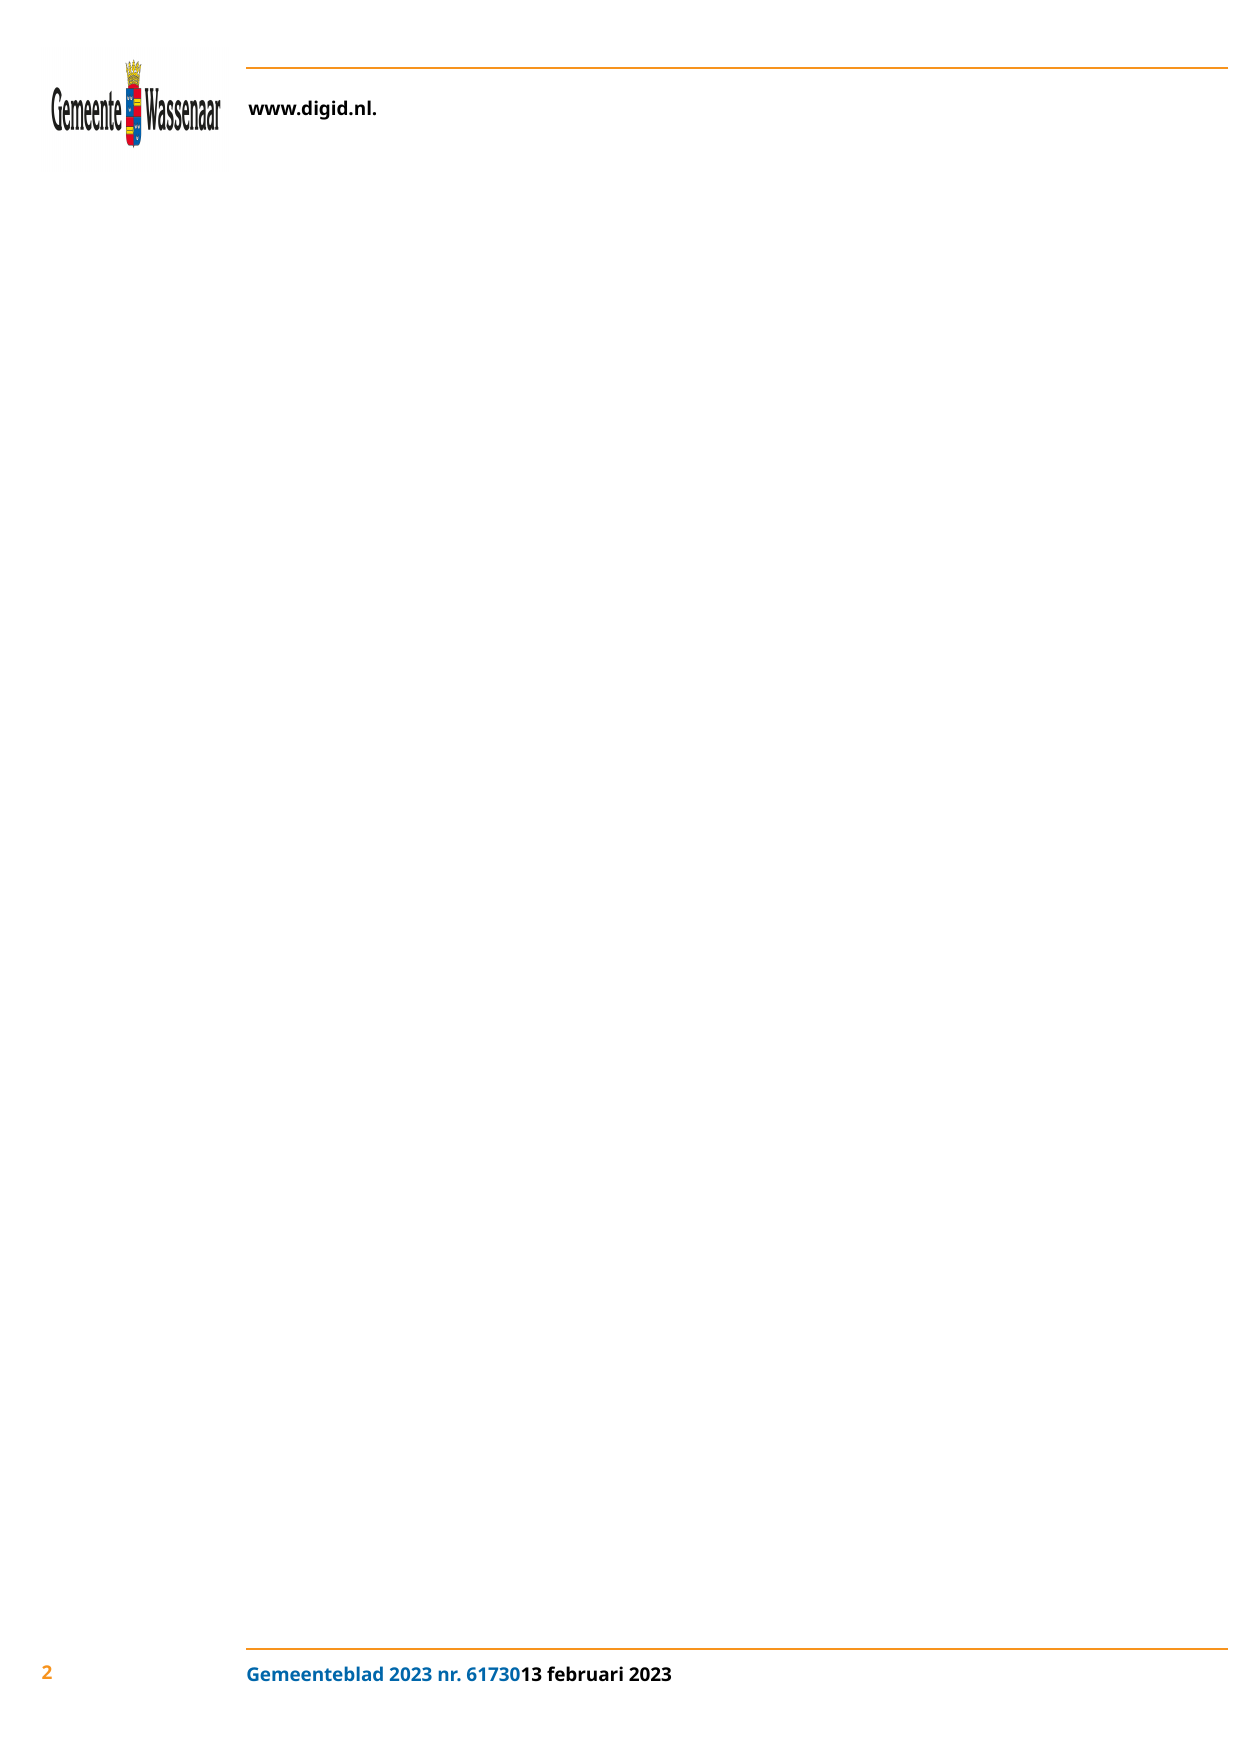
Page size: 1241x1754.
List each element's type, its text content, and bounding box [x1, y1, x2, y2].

text www.digid.nl. [248, 95, 1152, 121]
picture [41, 47, 231, 172]
